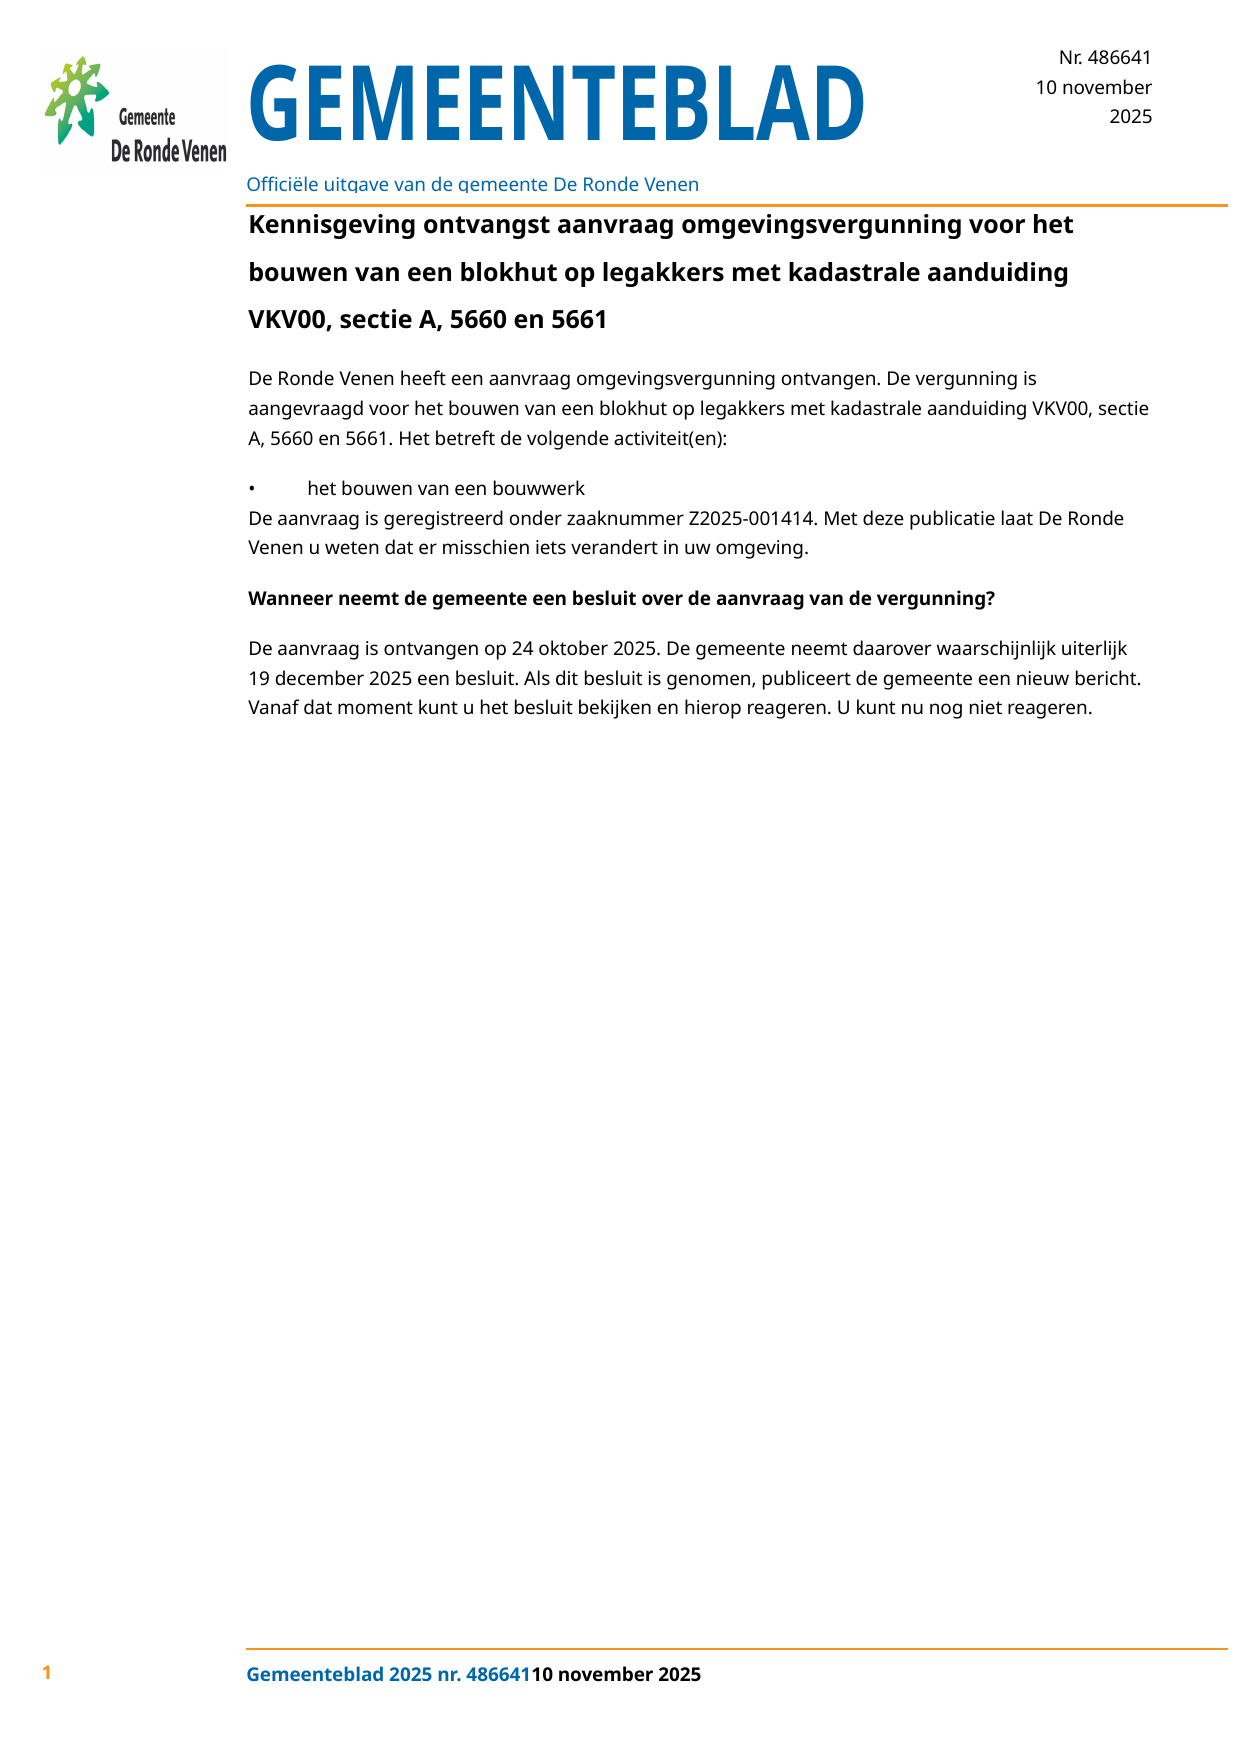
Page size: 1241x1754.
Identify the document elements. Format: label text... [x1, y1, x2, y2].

list het bouwen van een bouwwerk [248, 475, 1152, 501]
text De aanvraag is ontvangen op 24 oktober 2025. De gemeente neemt daarover waarschijnlijk uiterlijk 19 december 2025 een besluit. Als dit besluit is genomen, publiceert de gemeente een nieuw bericht. Vanaf dat moment kunt u het besluit bekijken en hierop reageren. U kunt nu nog niet reageren. [248, 635, 1152, 720]
text Kennisgeving ontvangst aanvraag omgevingsvergunning voor het bouwen van een blokhut op legakkers met kadastrale aanduiding VKV00, sectie A, 5660 en 5661 [248, 207, 1152, 336]
picture [41, 47, 231, 172]
text Wanneer neemt de gemeente een besluit over de aanvraag van de vergunning? [248, 585, 1152, 610]
text De aanvraag is geregistreerd onder zaaknummer Z2025-001414. Met deze publicatie laat De Ronde Venen u weten dat er misschien iets verandert in uw omgeving. [248, 505, 1152, 560]
text De Ronde Venen heeft een aanvraag omgevingsvergunning ontvangen. De vergunning is aangevraagd voor het bouwen van een blokhut op legakkers met kadastrale aanduiding VKV00, sectie A, 5660 en 5661. Het betreft de volgende activiteit(en): [248, 366, 1152, 450]
